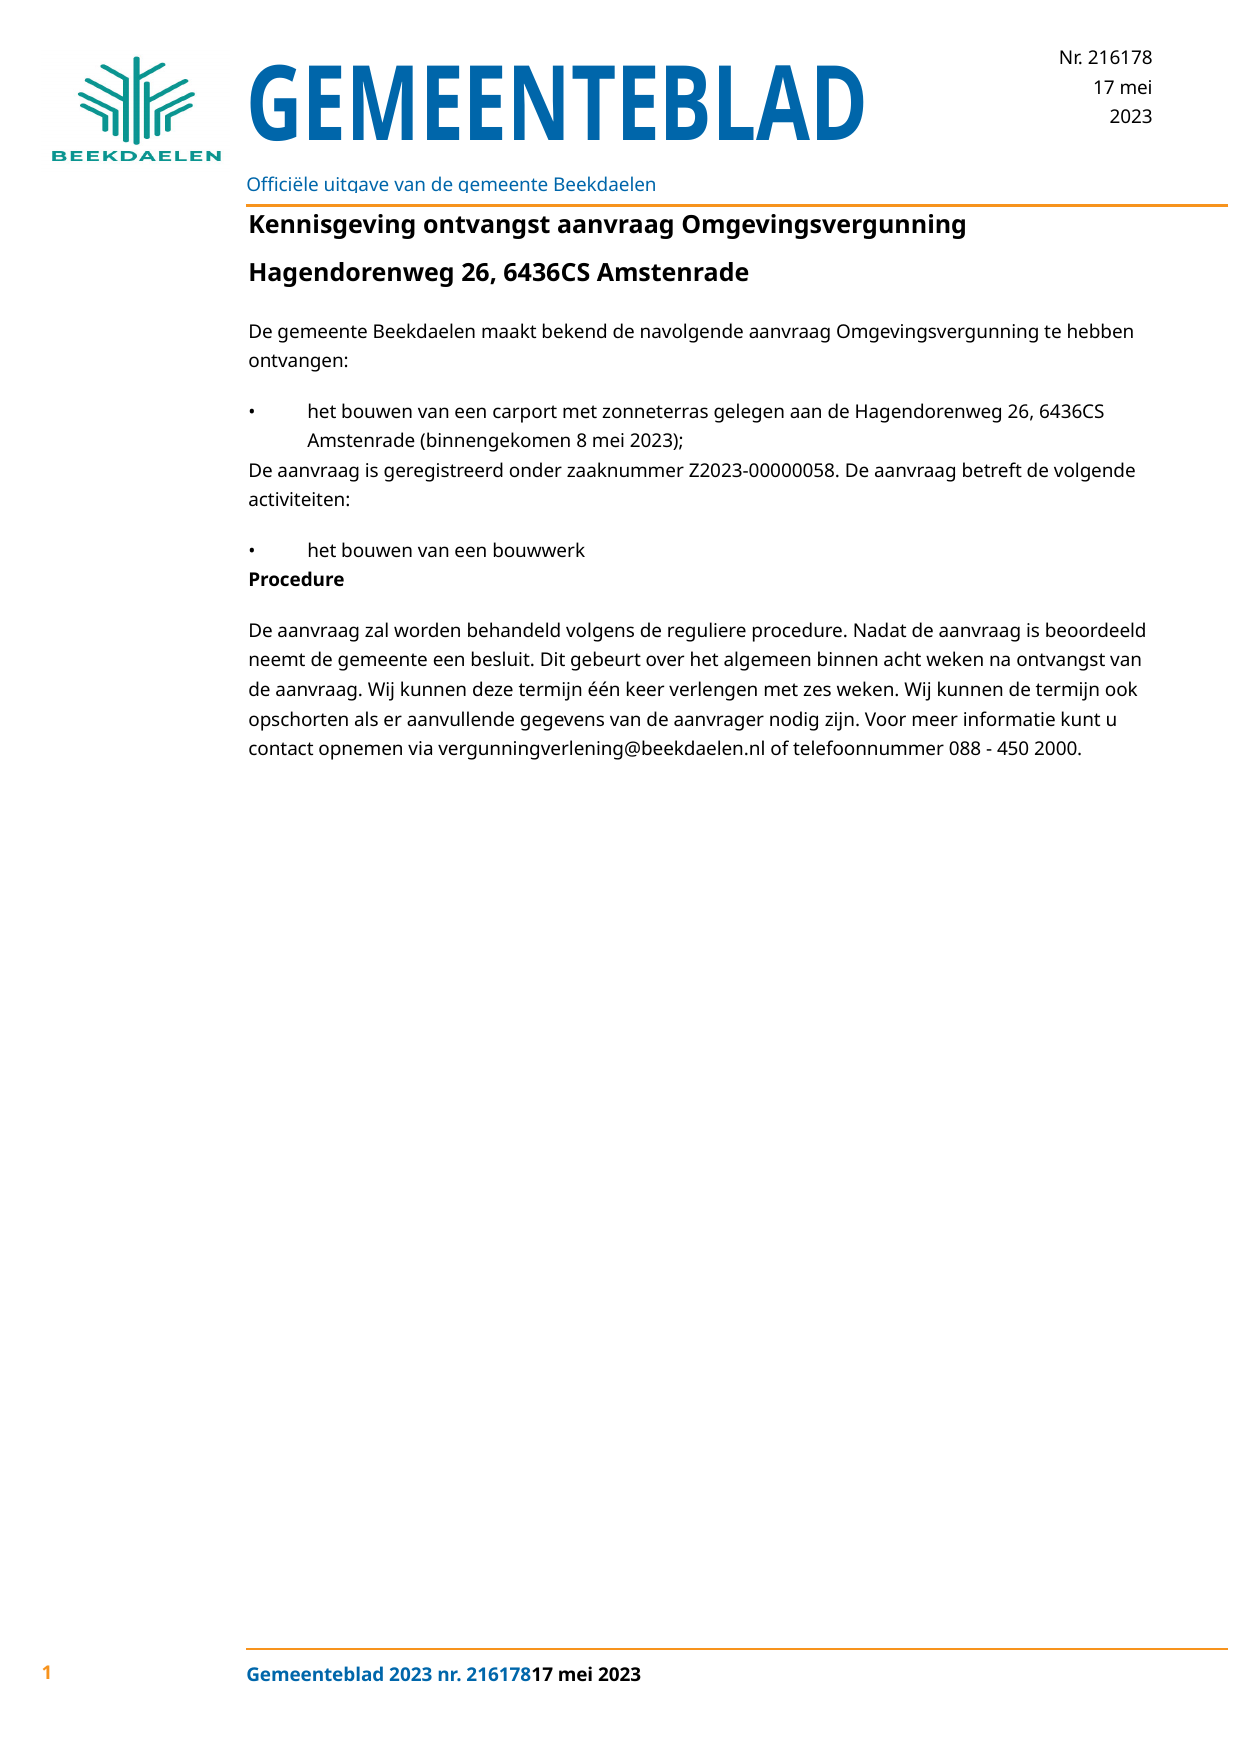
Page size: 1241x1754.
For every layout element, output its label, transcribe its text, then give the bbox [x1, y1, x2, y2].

text De gemeente Beekdaelen maakt bekend de navolgende aanvraag Omgevingsvergunning te hebben ontvangen: [248, 318, 1152, 373]
text Kennisgeving ontvangst aanvraag Omgevingsvergunning Hagendorenweg 26, 6436CS Amstenrade [248, 207, 1152, 288]
list het bouwen van een bouwwerk [248, 537, 1152, 563]
text De aanvraag zal worden behandeld volgens de reguliere procedure. Nadat de aanvraag is beoordeeld neemt de gemeente een besluit. Dit gebeurt over het algemeen binnen acht weken na ontvangst van de aanvraag. Wij kunnen deze termijn één keer verlengen met zes weken. Wij kunnen de termijn ook opschorten als er aanvullende gegevens van de aanvrager nodig zijn. Voor meer informatie kunt u contact opnemen via vergunningverlening@beekdaelen.nl of telefoonnummer 088 - 450 2000. [248, 617, 1152, 761]
picture [41, 47, 231, 172]
text Procedure [248, 567, 1152, 592]
text De aanvraag is geregistreerd onder zaaknummer Z2023-00000058. De aanvraag betreft de volgende activiteiten: [248, 457, 1152, 512]
list het bouwen van een carport met zonneterras gelegen aan de Hagendorenweg 26, 6436CS Amstenrade (binnengekomen 8 mei 2023); [248, 398, 1152, 453]
